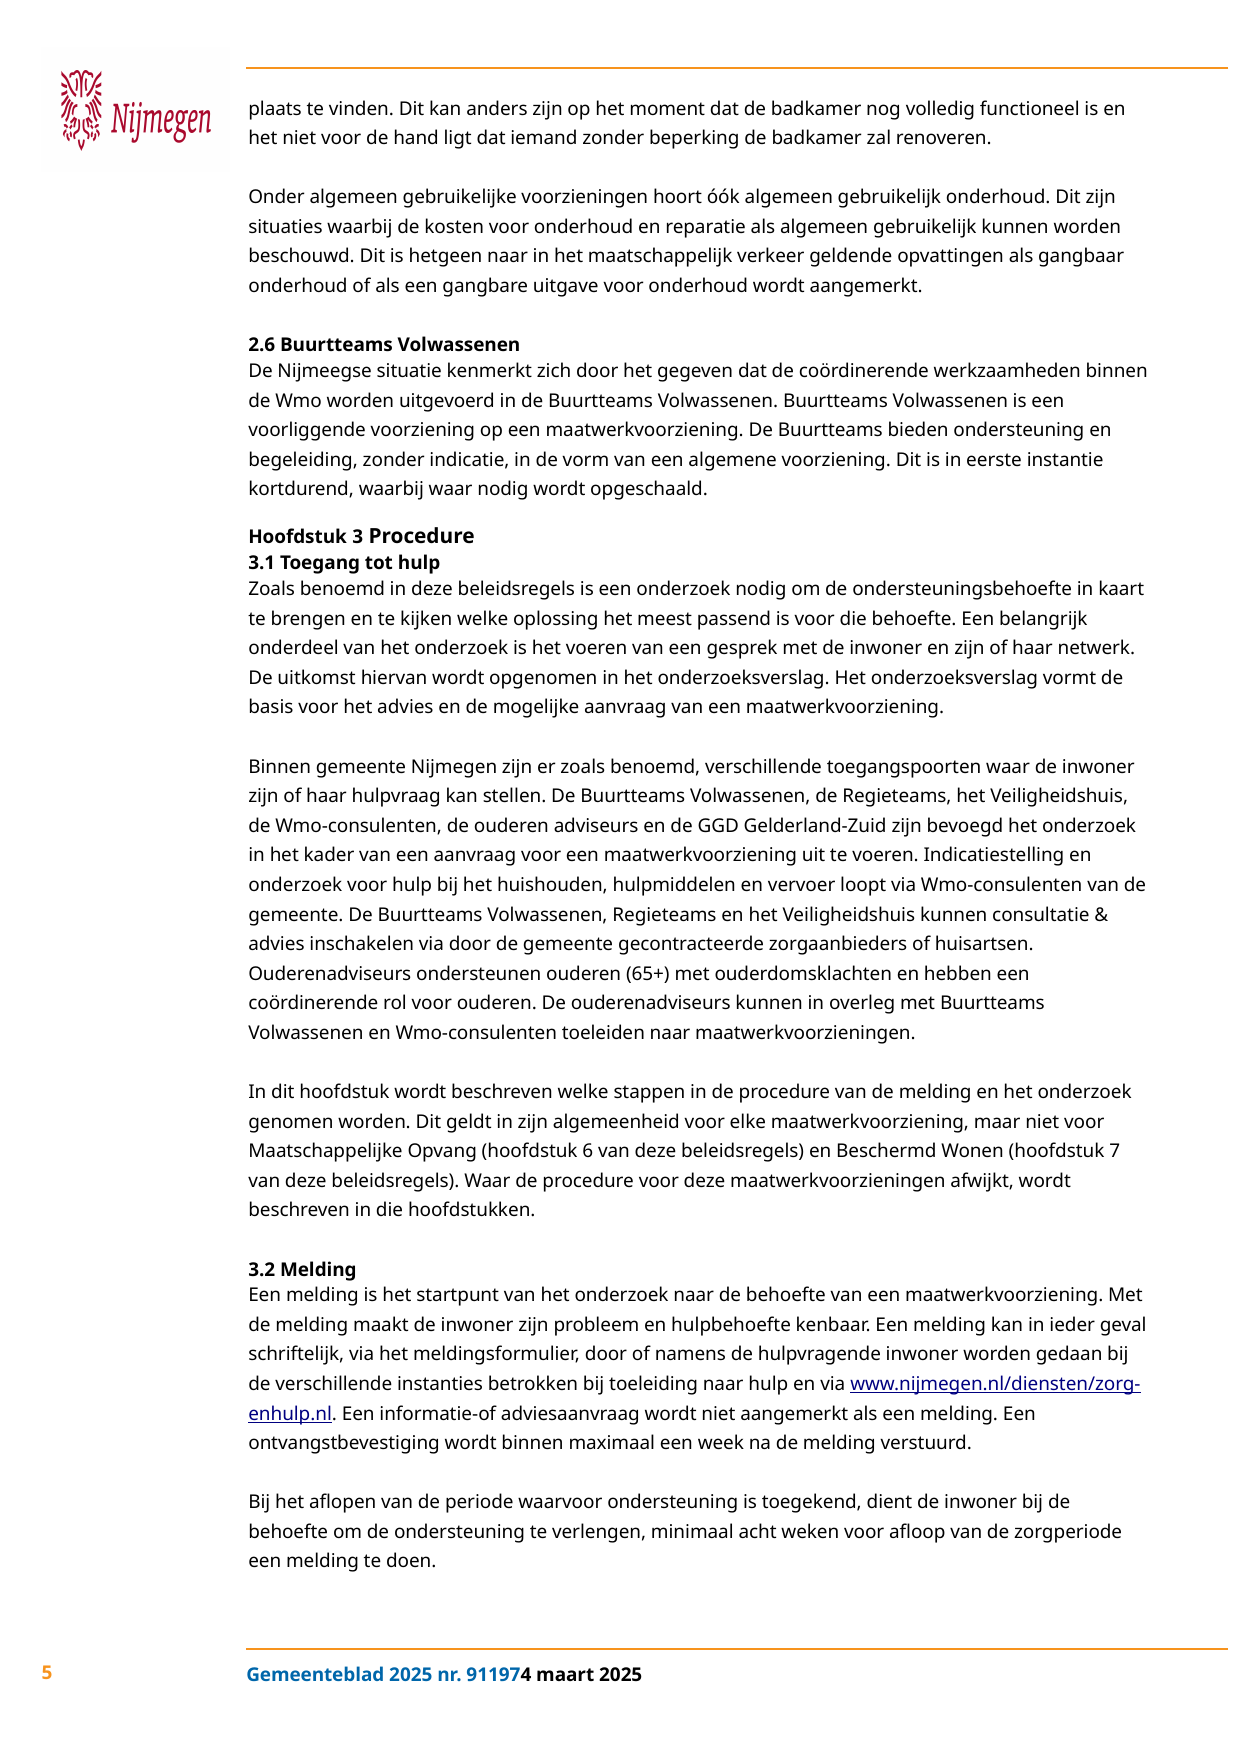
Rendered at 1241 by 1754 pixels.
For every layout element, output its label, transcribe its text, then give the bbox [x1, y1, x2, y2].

text Onder algemeen gebruikelijke voorzieningen hoort óók algemeen gebruikelijk onderhoud. Dit zijn situaties waarbij de kosten voor onderhoud en reparatie als algemeen gebruikelijk kunnen worden beschouwd. Dit is hetgeen naar in het maatschappelijk verkeer geldende opvattingen als gangbaar onderhoud of als een gangbare uitgave voor onderhoud wordt aangemerkt. [248, 183, 1152, 298]
text Zoals benoemd in deze beleidsregels is een onderzoek nodig om de ondersteuningsbehoefte in kaart te brengen en te kijken welke oplossing het meest passend is voor die behoefte. Een belangrijk onderdeel van het onderzoek is het voeren van een gesprek met de inwoner en zijn of haar netwerk. De uitkomst hiervan wordt opgenomen in het onderzoeksverslag. Het onderzoeksverslag vormt de basis voor het advies en de mogelijke aanvraag van een maatwerkvoorziening. [248, 575, 1152, 719]
text 3.2 Melding [248, 1256, 1152, 1281]
text De Nijmeegse situatie kenmerkt zich door het gegeven dat de coördinerende werkzaamheden binnen de Wmo worden uitgevoerd in de Buurtteams Volwassenen. Buurtteams Volwassenen is een voorliggende voorziening op een maatwerkvoorziening. De Buurtteams bieden ondersteuning en begeleiding, zonder indicatie, in de vorm van een algemene voorziening. Dit is in eerste instantie kortdurend, waarbij waar nodig wordt opgeschaald. [248, 357, 1152, 501]
text Bij het aflopen van de periode waarvoor ondersteuning is toegekend, dient de inwoner bij de behoefte om de ondersteuning te verlengen, minimaal acht weken voor afloop van de zorgperiode een melding te doen. [248, 1488, 1152, 1573]
text 2.6 Buurtteams Volwassenen [248, 331, 1152, 357]
picture [41, 47, 231, 172]
text 3.1 Toegang tot hulp [248, 549, 1152, 575]
text Een melding is het startpunt van het onderzoek naar de behoefte van een maatwerkvoorziening. Met de melding maakt de inwoner zijn probleem en hulpbehoefte kenbaar. Een melding kan in ieder geval schriftelijk, via het meldingsformulier, door of namens de hulpvragende inwoner worden gedaan bij de verschillende instanties betrokken bij toeleiding naar hulp en via www.nijmegen.nl/diensten/zorg-enhulp.nl. Een informatie-of adviesaanvraag wordt niet aangemerkt als een melding. Een ontvangstbevestiging wordt binnen maximaal een week na de melding verstuurd. [248, 1281, 1152, 1455]
text Binnen gemeente Nijmegen zijn er zoals benoemd, verschillende toegangspoorten waar de inwoner zijn of haar hulpvraag kan stellen. De Buurtteams Volwassenen, de Regieteams, het Veiligheidshuis, de Wmo-consulenten, de ouderen adviseurs en de GGD Gelderland-Zuid zijn bevoegd het onderzoek in het kader van een aanvraag voor een maatwerkvoorziening uit te voeren. Indicatiestelling en onderzoek voor hulp bij het huishouden, hulpmiddelen en vervoer loopt via Wmo-consulenten van de gemeente. De Buurtteams Volwassenen, Regieteams en het Veiligheidshuis kunnen consultatie & advies inschakelen via door de gemeente gecontracteerde zorgaanbieders of huisartsen. Ouderenadviseurs ondersteunen ouderen (65+) met ouderdomsklachten en hebben een coördinerende rol voor ouderen. De ouderenadviseurs kunnen in overleg met Buurtteams Volwassenen en Wmo-consulenten toeleiden naar maatwerkvoorzieningen. [248, 753, 1152, 1045]
text plaats te vinden. Dit kan anders zijn op het moment dat de badkamer nog volledig functioneel is en het niet voor de hand ligt dat iemand zonder beperking de badkamer zal renoveren. [248, 95, 1152, 150]
text In dit hoofdstuk wordt beschreven welke stappen in de procedure van de melding en het onderzoek genomen worden. Dit geldt in zijn algemeenheid voor elke maatwerkvoorziening, maar niet voor Maatschappelijke Opvang (hoofdstuk 6 van deze beleidsregels) en Beschermd Wonen (hoofdstuk 7 van deze beleidsregels). Waar de procedure voor deze maatwerkvoorzieningen afwijkt, wordt beschreven in die hoofdstukken. [248, 1078, 1152, 1222]
text Hoofdstuk 3 Procedure [248, 521, 1152, 549]
